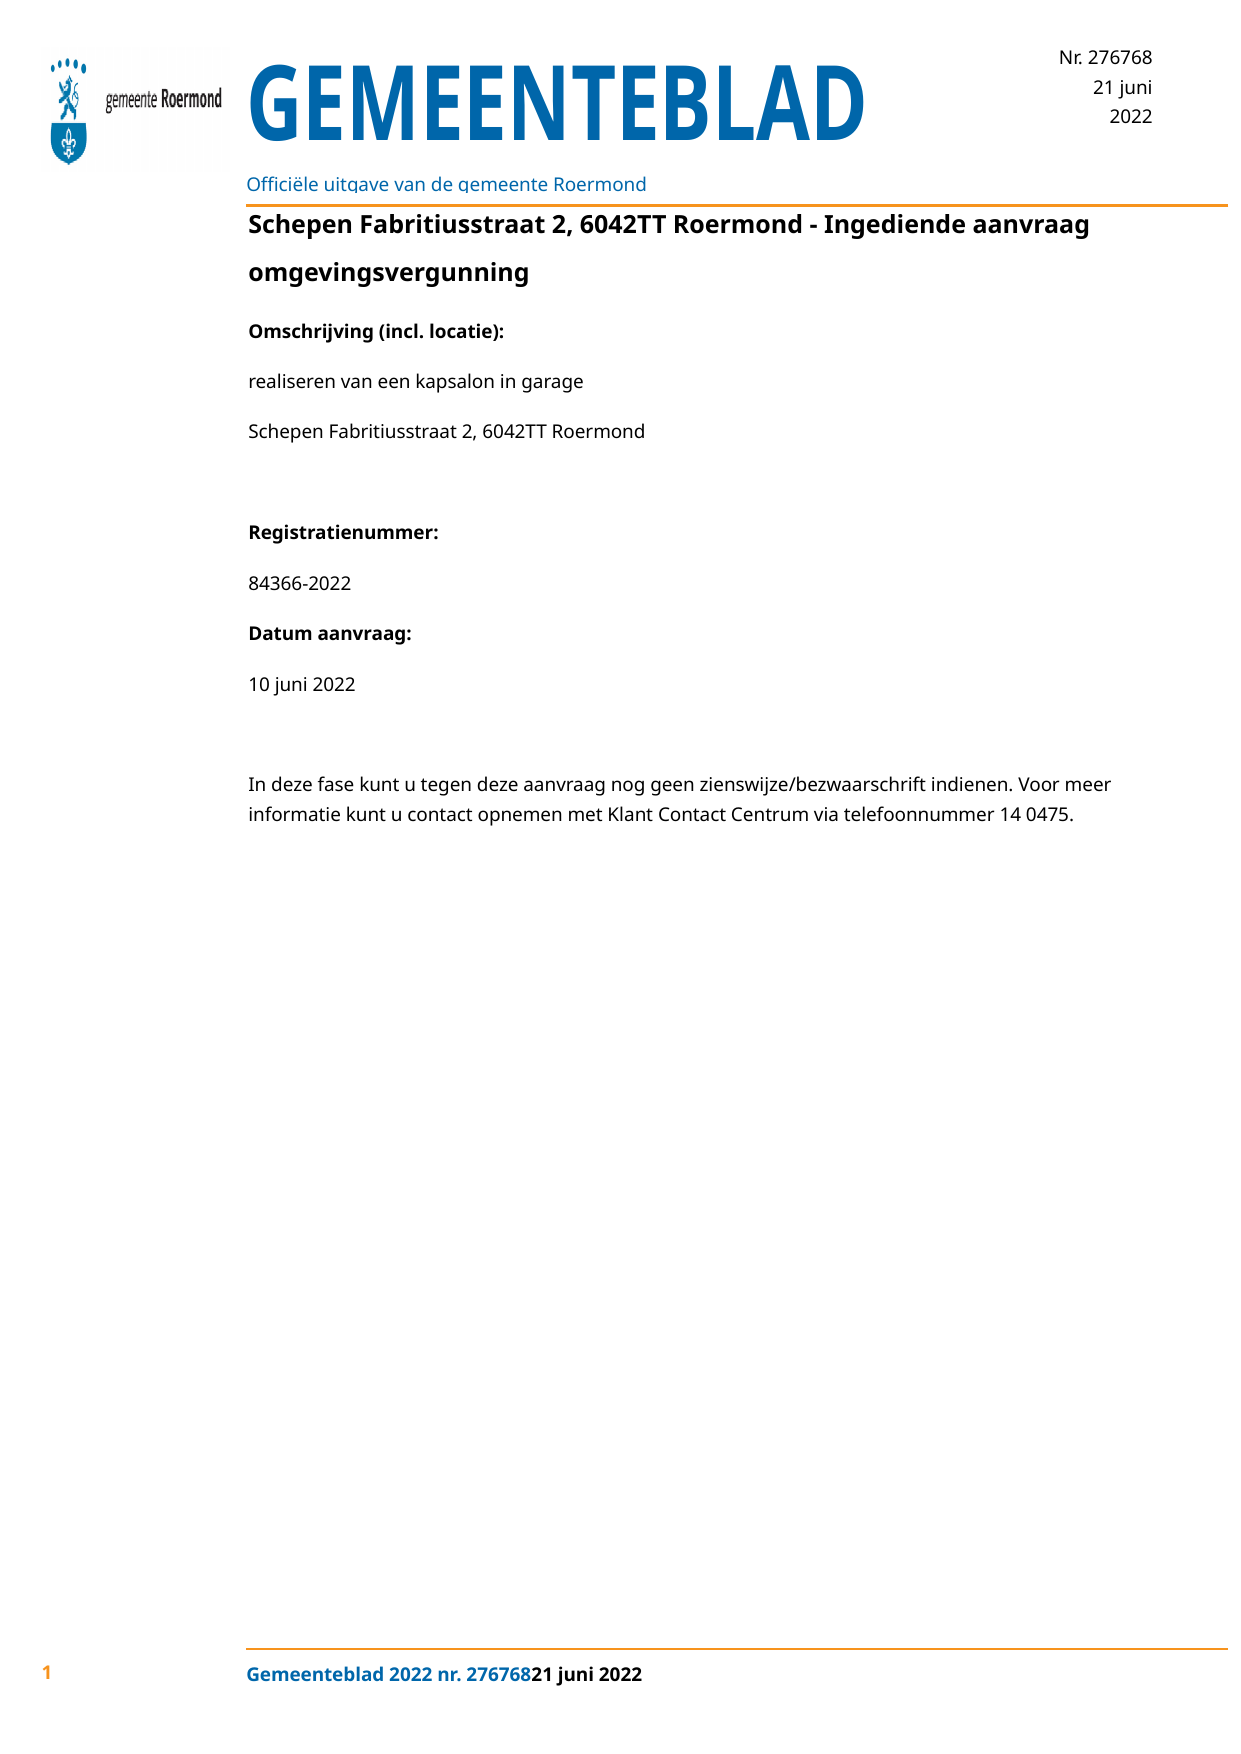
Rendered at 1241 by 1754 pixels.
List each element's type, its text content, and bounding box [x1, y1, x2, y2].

text Schepen Fabritiusstraat 2, 6042TT Roermond [248, 419, 1152, 444]
text 10 juni 2022 [248, 671, 1152, 697]
text Datum aanvraag: [248, 620, 1152, 646]
picture [41, 47, 231, 172]
text realiseren van een kapsalon in garage [248, 368, 1152, 394]
text Schepen Fabritiusstraat 2, 6042TT Roermond - Ingediende aanvraag omgevingsvergunning [248, 207, 1152, 288]
text 84366-2022 [248, 570, 1152, 596]
text In deze fase kunt u tegen deze aanvraag nog geen zienswijze/bezwaarschrift indienen. Voor meer informatie kunt u contact opnemen met Klant Contact Centrum via telefoonnummer 14 0475. [248, 772, 1152, 827]
text Registratienummer: [248, 519, 1152, 545]
text Omschrijving (incl. locatie): [248, 318, 1152, 344]
